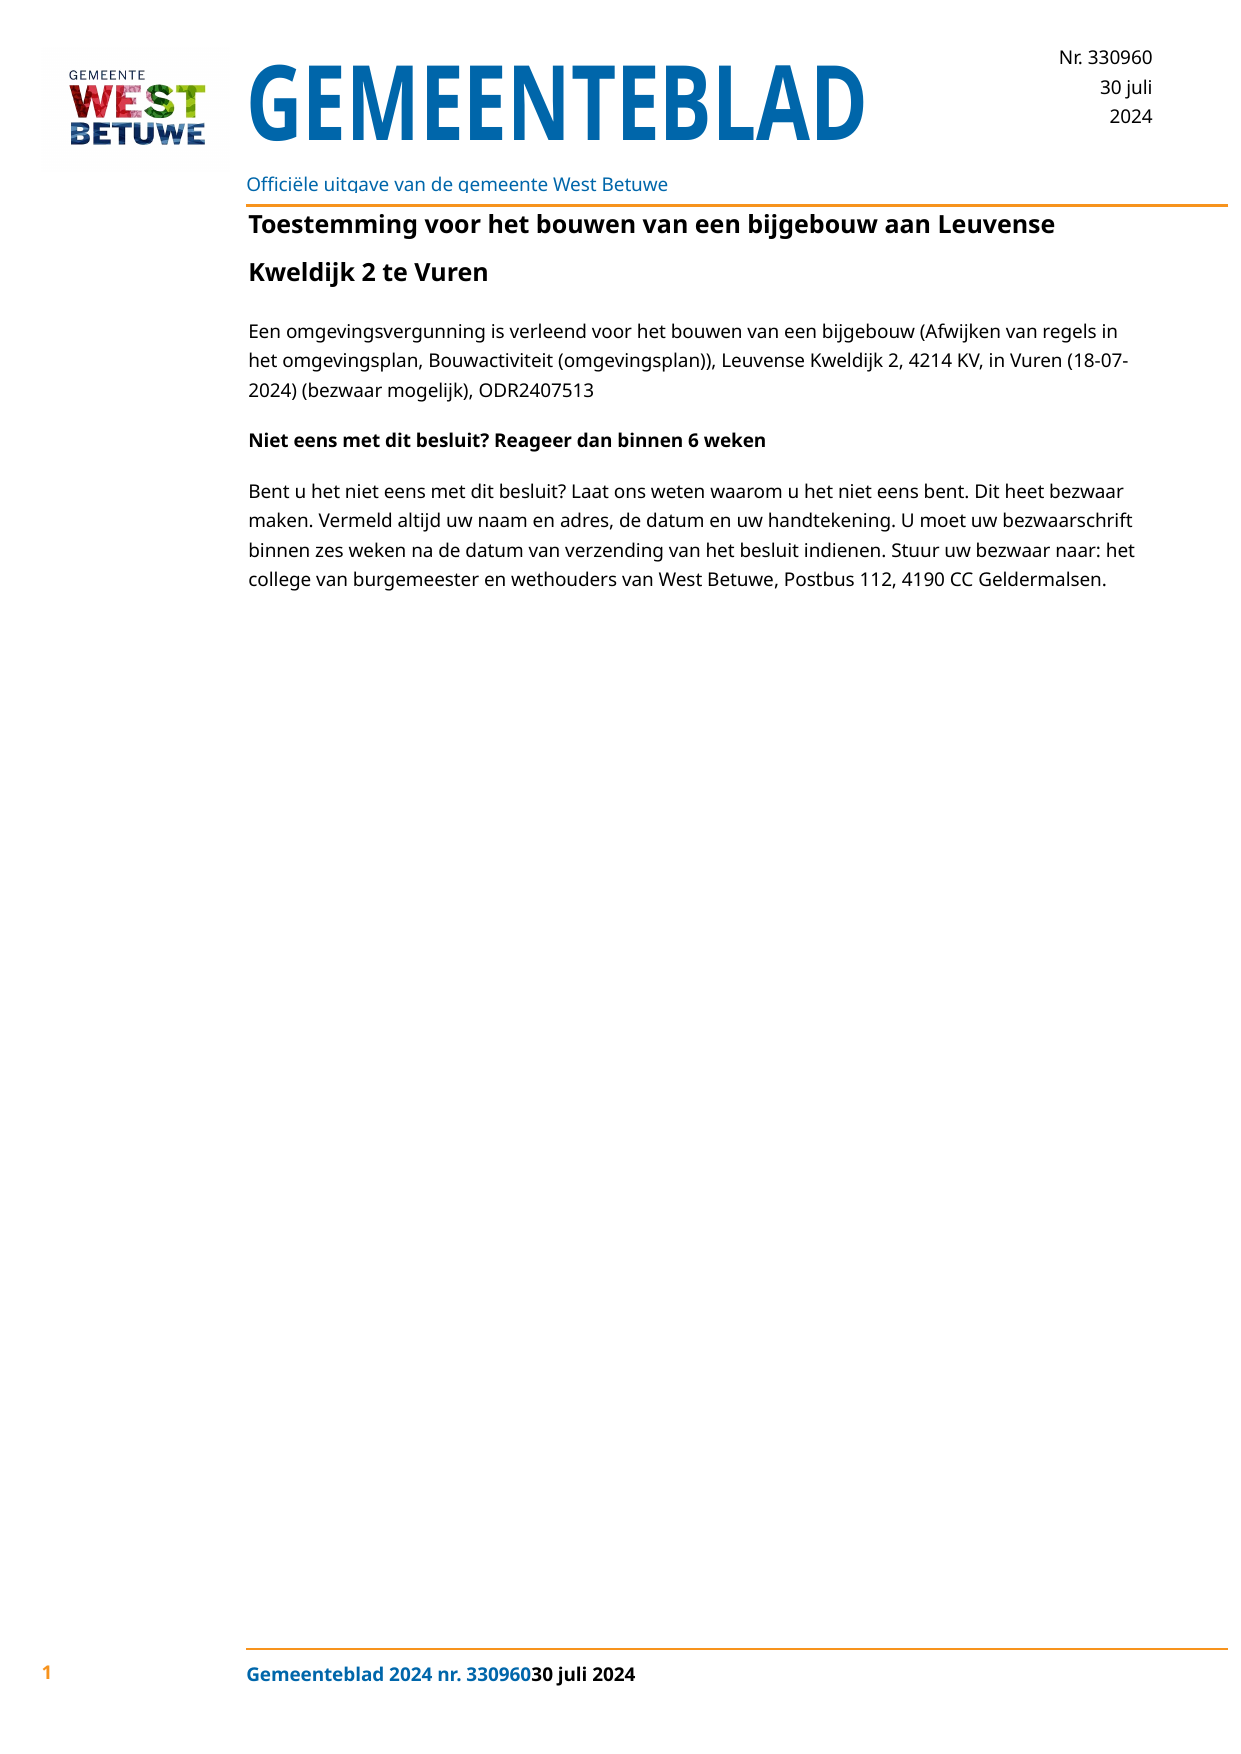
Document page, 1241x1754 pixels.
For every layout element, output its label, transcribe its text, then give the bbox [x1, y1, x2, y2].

text Toestemming voor het bouwen van een bijgebouw aan Leuvense Kweldijk 2 te Vuren [248, 207, 1152, 288]
text Niet eens met dit besluit? Reageer dan binnen 6 weken [248, 427, 1152, 453]
text Een omgevingsvergunning is verleend voor het bouwen van een bijgebouw (Afwijken van regels in het omgevingsplan, Bouwactiviteit (omgevingsplan)), Leuvense Kweldijk 2, 4214 KV, in Vuren (18-07-2024) (bezwaar mogelijk), ODR2407513 [248, 318, 1152, 403]
text Bent u het niet eens met dit besluit? Laat ons weten waarom u het niet eens bent. Dit heet bezwaar maken. Vermeld altijd uw naam en adres, de datum en uw handtekening. U moet uw bezwaarschrift binnen zes weken na de datum van verzending van het besluit indienen. Stuur uw bezwaar naar: het college van burgemeester en wethouders van West Betuwe, Postbus 112, 4190 CC Geldermalsen. [248, 478, 1152, 592]
picture [41, 47, 231, 172]
